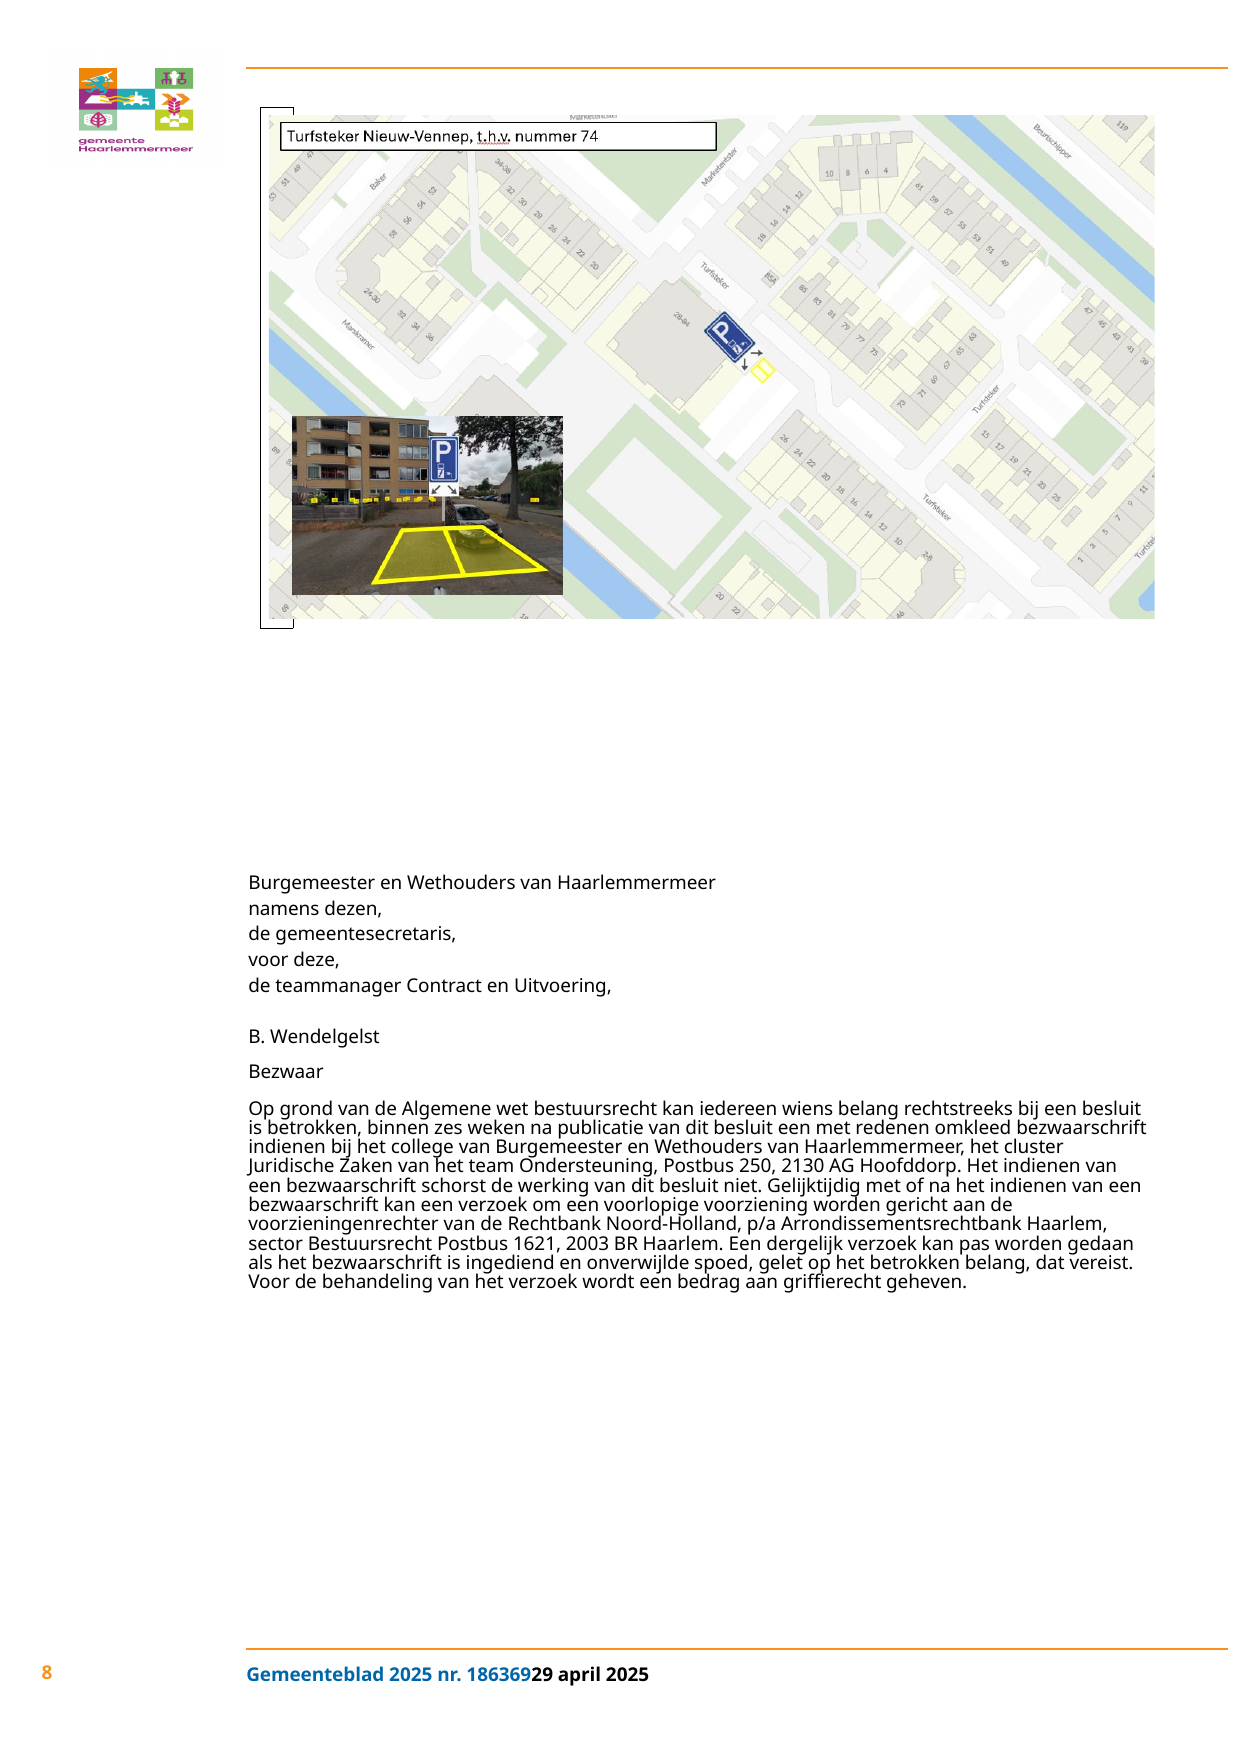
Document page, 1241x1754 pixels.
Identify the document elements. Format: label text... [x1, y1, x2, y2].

picture [41, 47, 231, 172]
text de gemeentesecretaris, [248, 920, 1152, 946]
text Burgemeester en Wethouders van Haarlemmermeer [248, 869, 1152, 895]
picture [268, 115, 1155, 619]
text B. Wendelgelst [248, 1023, 1152, 1049]
text voor deze, [248, 946, 1152, 972]
text de teammanager Contract en Uitvoering, [248, 972, 1152, 998]
text Bezwaar [248, 1063, 1152, 1082]
text namens dezen, [248, 895, 1152, 920]
text Op grond van de Algemene wet bestuursrecht kan iedereen wiens belang rechtstreeks bij een besluit is betrokken, binnen zes weken na publicatie van dit besluit een met redenen omkleed bezwaarschrift indienen bij het college van Burgemeester en Wethouders van Haarlemmermeer, het cluster Juridische Zaken van het team Ondersteuning, Postbus 250, 2130 AG Hoofddorp. Het indienen van een bezwaarschrift schorst de werking van dit besluit niet. Gelijktijdig met of na het indienen van een bezwaarschrift kan een verzoek om een voorlopige voorziening worden gericht aan de voorzieningenrechter van de Rechtbank Noord-Holland, p/a Arrondissementsrechtbank Haarlem, sector Bestuursrecht Postbus 1621, 2003 BR Haarlem. Een dergelijk verzoek kan pas worden gedaan als het bezwaarschrift is ingediend en onverwijlde spoed, gelet op het betrokken belang, dat vereist. Voor de behandeling van het verzoek wordt een bedrag aan griffierecht geheven. [248, 1100, 1152, 1292]
